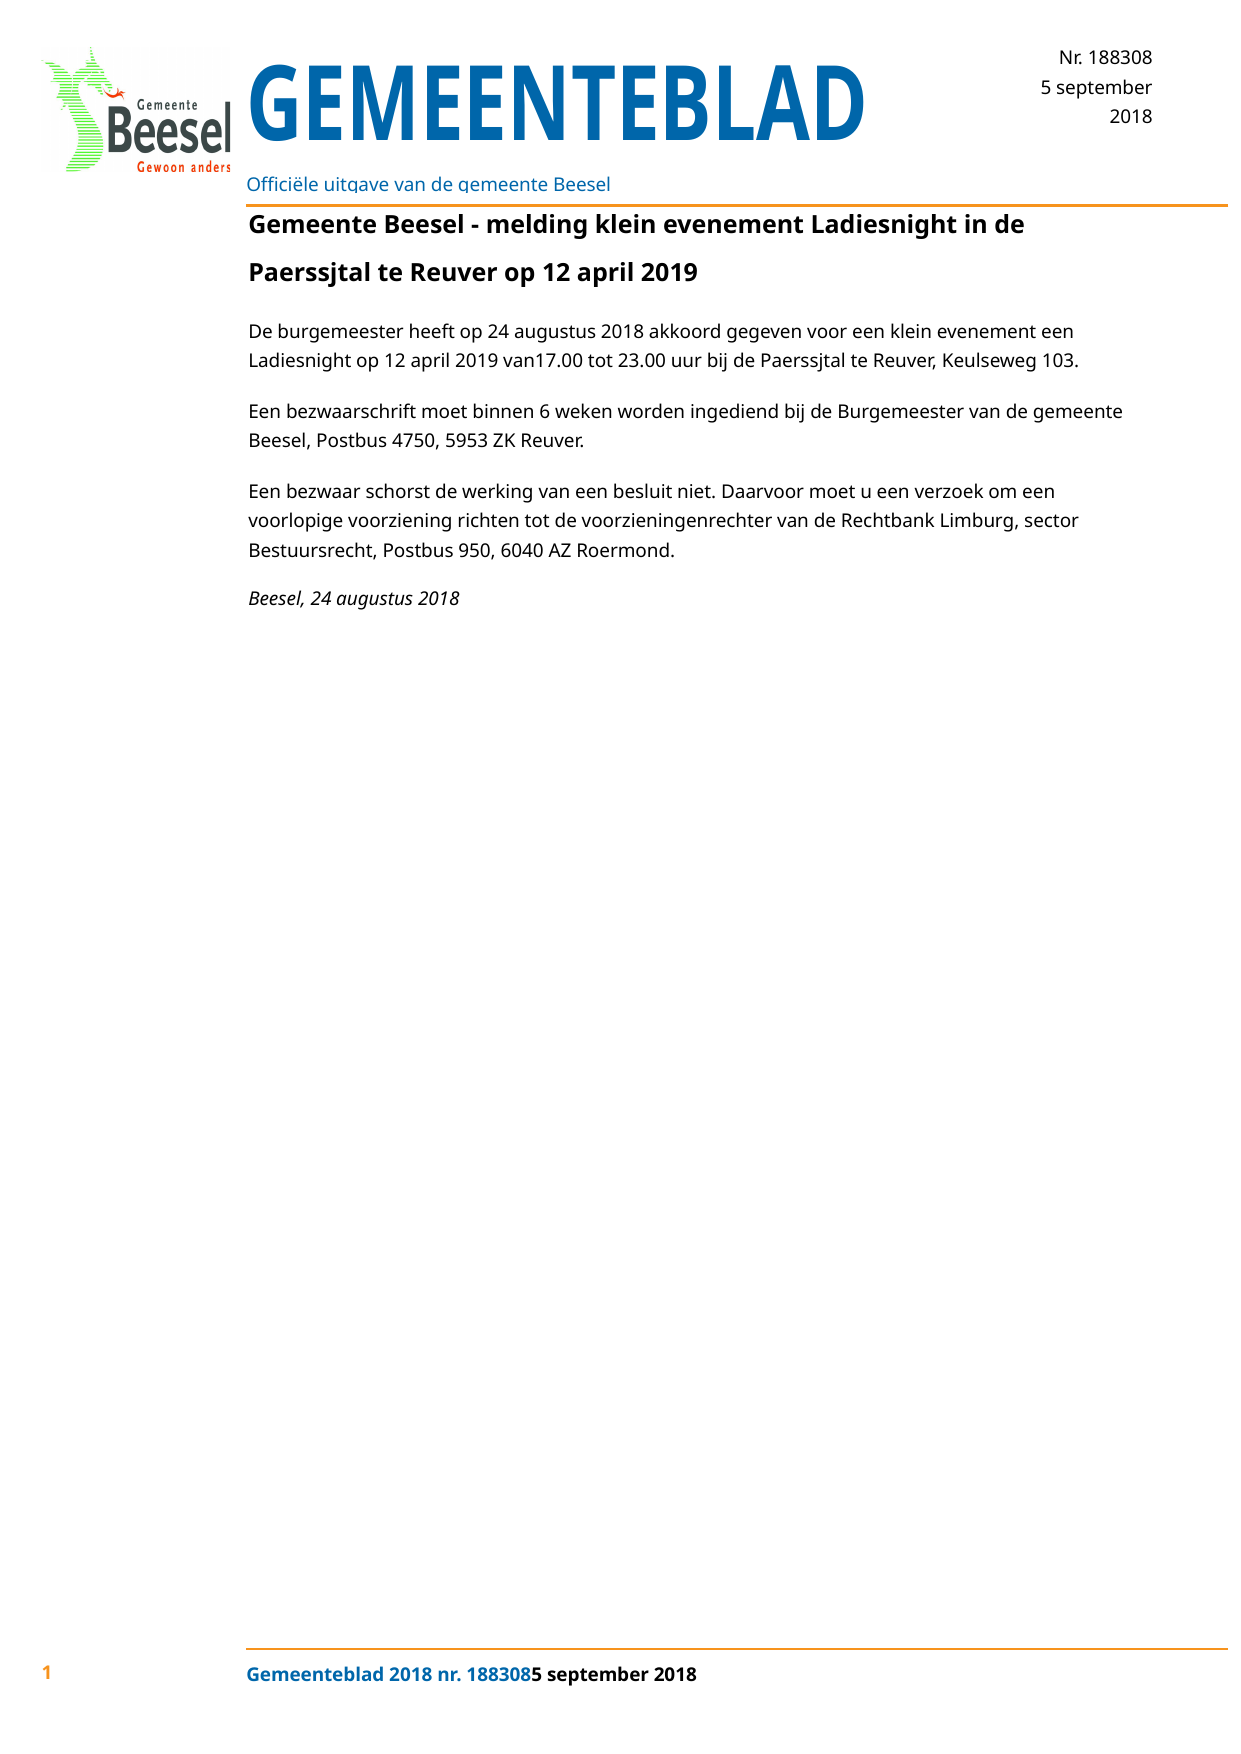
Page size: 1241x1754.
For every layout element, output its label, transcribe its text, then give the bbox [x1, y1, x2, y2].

text Een bezwaarschrift moet binnen 6 weken worden ingediend bij de Burgemeester van de gemeente Beesel, Postbus 4750, 5953 ZK Reuver. [248, 398, 1152, 453]
text Een bezwaar schorst de werking van een besluit niet. Daarvoor moet u een verzoek om een voorlopige voorziening richten tot de voorzieningenrechter van de Rechtbank Limburg, sector Bestuursrecht, Postbus 950, 6040 AZ Roermond. [248, 478, 1152, 563]
text Gemeente Beesel - melding klein evenement Ladiesnight in de Paerssjtal te Reuver op 12 april 2019 [248, 207, 1152, 288]
text De burgemeester heeft op 24 augustus 2018 akkoord gegeven voor een klein evenement een Ladiesnight op 12 april 2019 van17.00 tot 23.00 uur bij de Paerssjtal te Reuver, Keulseweg 103. [248, 318, 1152, 373]
picture [41, 47, 231, 172]
text Beesel, 24 augustus 2018 [248, 585, 1152, 611]
